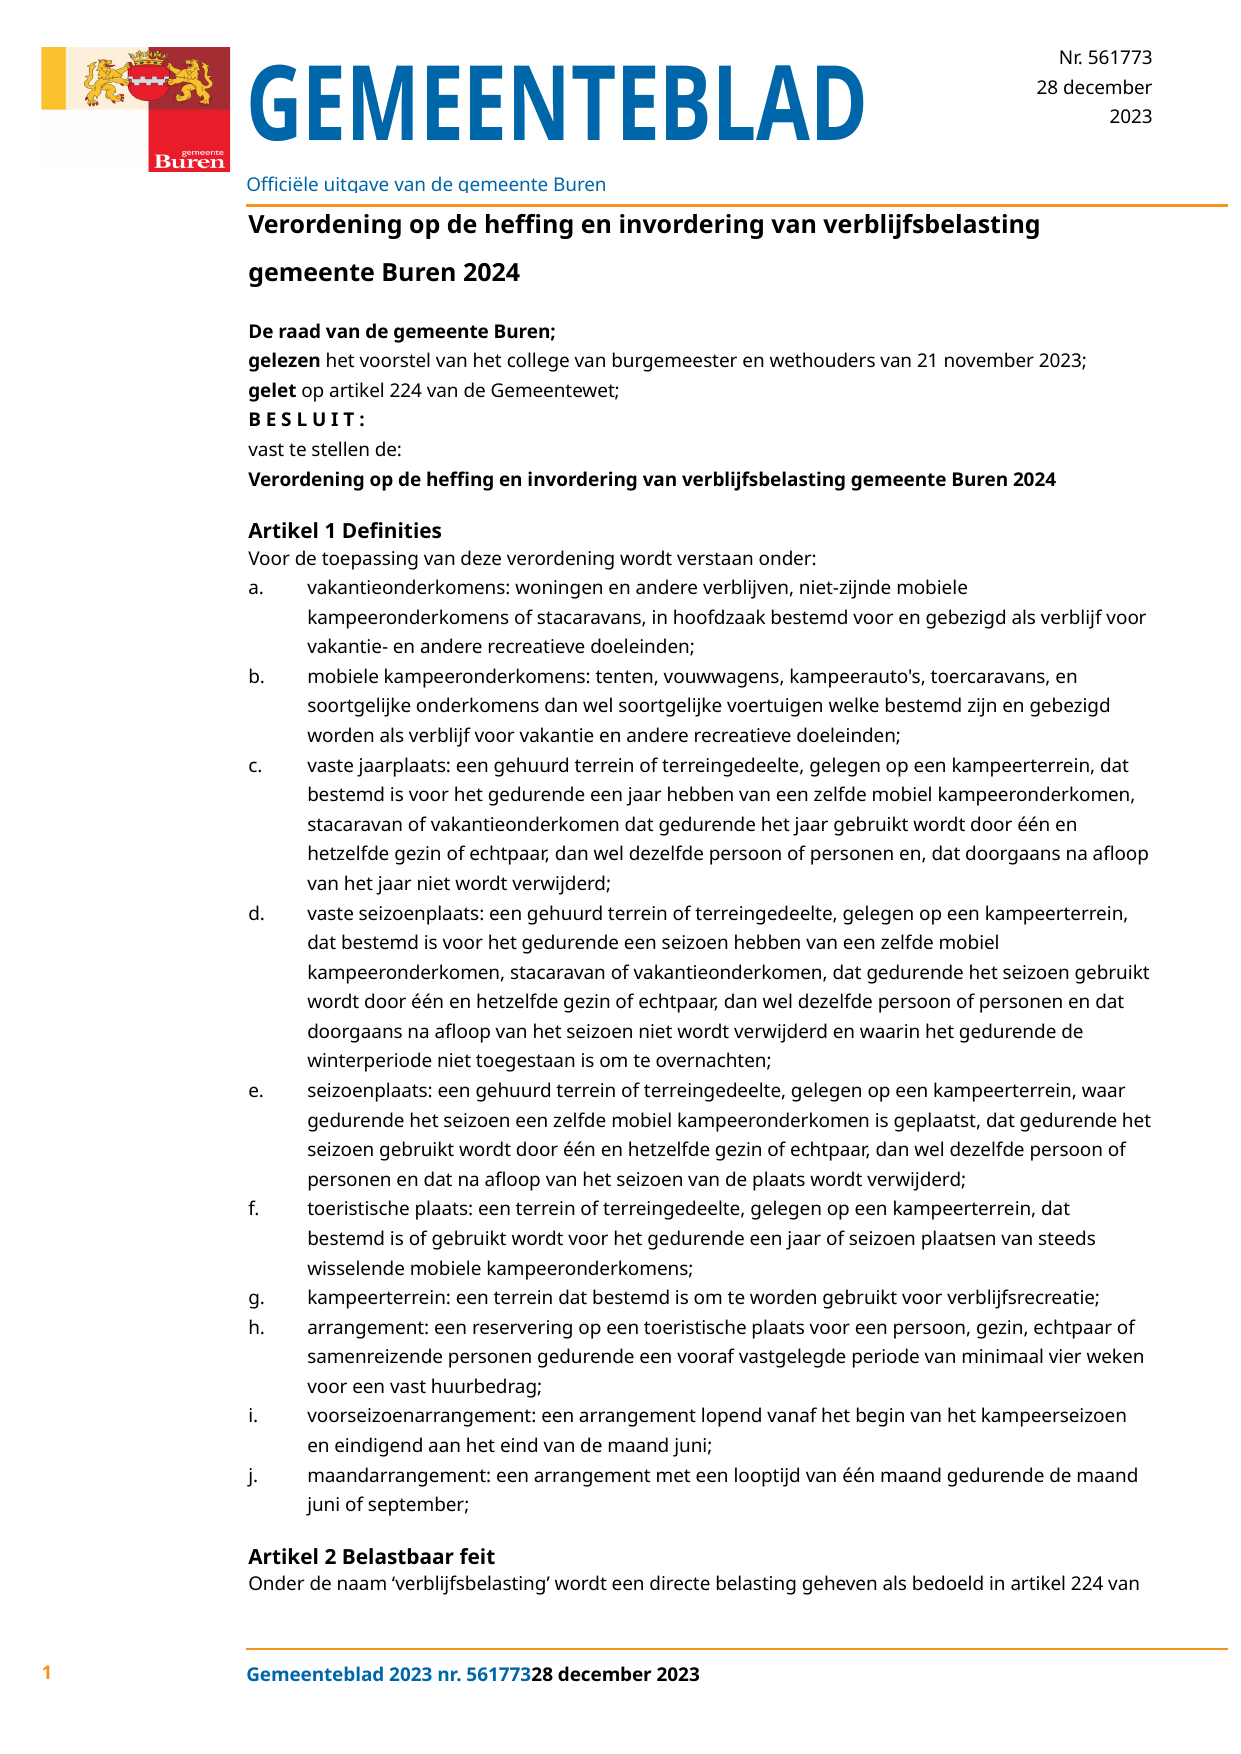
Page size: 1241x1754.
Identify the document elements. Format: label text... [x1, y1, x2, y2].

text Onder de naam ‘verblijfsbelasting’ wordt een directe belasting geheven als bedoeld in artikel 224 van [248, 1570, 1152, 1596]
list vaste jaarplaats: een gehuurd terrein of terreingedeelte, gelegen op een kampeerterrein, dat bestemd is voor het gedurende een jaar hebben van een zelfde mobiel kampeeronderkomen, stacaravan of vakantieonderkomen dat gedurende het jaar gebruikt wordt door één en hetzelfde gezin of echtpaar, dan wel dezelfde persoon of personen en, dat doorgaans na afloop van het jaar niet wordt verwijderd; [248, 752, 1152, 896]
text Verordening op de heffing en invordering van verblijfsbelasting gemeente Buren 2024 [248, 466, 1152, 492]
text Verordening op de heffing en invordering van verblijfsbelasting gemeente Buren 2024 [248, 207, 1152, 288]
text vast te stellen de: [248, 436, 1152, 462]
text B E S L U I T : [248, 407, 1152, 432]
list seizoenplaats: een gehuurd terrein of terreingedeelte, gelegen op een kampeerterrein, waar gedurende het seizoen een zelfde mobiel kampeeronderkomen is geplaatst, dat gedurende het seizoen gebruikt wordt door één en hetzelfde gezin of echtpaar, dan wel dezelfde persoon of personen en dat na afloop van het seizoen van de plaats wordt verwijderd; [248, 1077, 1152, 1192]
list vakantieonderkomens: woningen en andere verblijven, niet-zijnde mobiele kampeeronderkomens of stacaravans, in hoofdzaak bestemd voor en gebezigd als verblijf voor vakantie- en andere recreatieve doeleinden; [248, 574, 1152, 659]
text Artikel 1 Definities [248, 516, 1152, 545]
text Voor de toepassing van deze verordening wordt verstaan onder: [248, 545, 1152, 570]
text gelezen het voorstel van het college van burgemeester en wethouders van 21 november 2023; [248, 347, 1152, 373]
text Artikel 2 Belastbaar feit [248, 1542, 1152, 1570]
list vaste seizoenplaats: een gehuurd terrein of terreingedeelte, gelegen op een kampeerterrein, dat bestemd is voor het gedurende een seizoen hebben van een zelfde mobiel kampeeronderkomen, stacaravan of vakantieonderkomen, dat gedurende het seizoen gebruikt wordt door één en hetzelfde gezin of echtpaar, dan wel dezelfde persoon of personen en dat doorgaans na afloop van het seizoen niet wordt verwijderd en waarin het gedurende de winterperiode niet toegestaan is om te overnachten; [248, 900, 1152, 1073]
list arrangement: een reservering op een toeristische plaats voor een persoon, gezin, echtpaar of samenreizende personen gedurende een vooraf vastgelegde periode van minimaal vier weken voor een vast huurbedrag; [248, 1314, 1152, 1399]
list voorseizoenarrangement: een arrangement lopend vanaf het begin van het kampeerseizoen en eindigend aan het eind van de maand juni; [248, 1403, 1152, 1458]
text De raad van de gemeente Buren; [248, 318, 1152, 344]
text gelet op artikel 224 van de Gemeentewet; [248, 377, 1152, 403]
list toeristische plaats: een terrein of terreingedeelte, gelegen op een kampeerterrein, dat bestemd is of gebruikt wordt voor het gedurende een jaar of seizoen plaatsen van steeds wisselende mobiele kampeeronderkomens; [248, 1196, 1152, 1280]
picture [41, 47, 231, 172]
list maandarrangement: een arrangement met een looptijd van één maand gedurende de maand juni of september; [248, 1462, 1152, 1517]
list mobiele kampeeronderkomens: tenten, vouwwagens, kampeerauto's, toercaravans, en soortgelijke onderkomens dan wel soortgelijke voertuigen welke bestemd zijn en gebezigd worden als verblijf voor vakantie en andere recreatieve doeleinden; [248, 663, 1152, 748]
list kampeerterrein: een terrein dat bestemd is om te worden gebruikt voor verblijfsrecreatie; [248, 1284, 1152, 1310]
